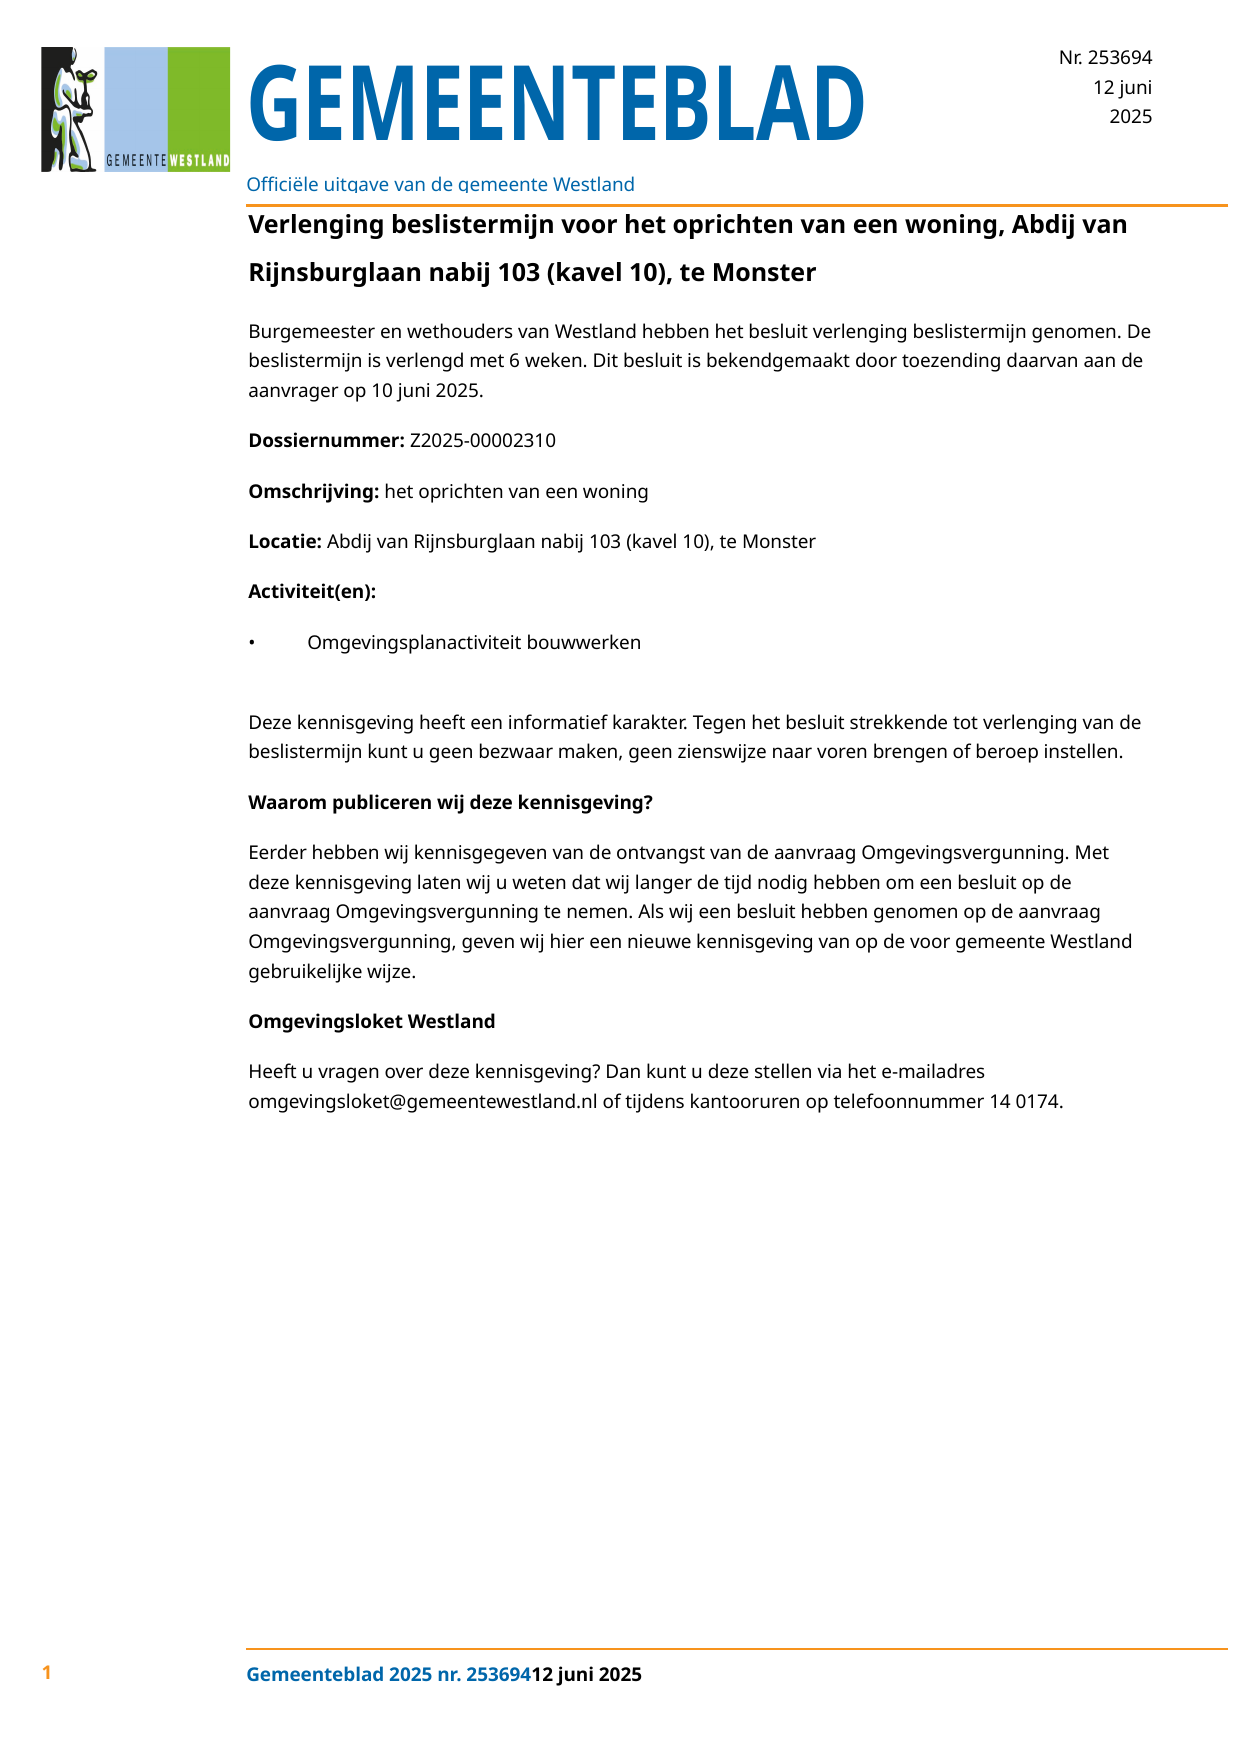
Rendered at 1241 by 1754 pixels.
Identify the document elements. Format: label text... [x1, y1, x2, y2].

picture [41, 47, 231, 172]
text Activiteit(en): [248, 579, 1152, 604]
list Omgevingsplanactiviteit bouwwerken [248, 629, 1152, 655]
text Waarom publiceren wij deze kennisgeving? [248, 789, 1152, 815]
text Burgemeester en wethouders van Westland hebben het besluit verlenging beslistermijn genomen. De beslistermijn is verlengd met 6 weken. Dit besluit is bekendgemaakt door toezending daarvan aan de aanvrager op 10 juni 2025. [248, 318, 1152, 403]
text Locatie: Abdij van Rijnsburglaan nabij 103 (kavel 10), te Monster [248, 528, 1152, 554]
text Deze kennisgeving heeft een informatief karakter. Tegen het besluit strekkende tot verlenging van de beslistermijn kunt u geen bezwaar maken, geen zienswijze naar voren brengen of beroep instellen. [248, 709, 1152, 764]
text Dossiernummer: Z2025-00002310 [248, 427, 1152, 453]
text Omgevingsloket Westland [248, 1008, 1152, 1034]
text Eerder hebben wij kennisgegeven van de ontvangst van de aanvraag Omgevingsvergunning. Met deze kennisgeving laten wij u weten dat wij langer de tijd nodig hebben om een besluit op de aanvraag Omgevingsvergunning te nemen. Als wij een besluit hebben genomen op de aanvraag Omgevingsvergunning, geven wij hier een nieuwe kennisgeving van op de voor gemeente Westland gebruikelijke wijze. [248, 839, 1152, 984]
text Omschrijving: het oprichten van een woning [248, 478, 1152, 504]
text Heeft u vragen over deze kennisgeving? Dan kunt u deze stellen via het e-mailadres omgevingsloket@gemeentewestland.nl of tijdens kantooruren op telefoonnummer 14 0174. [248, 1059, 1152, 1114]
text Verlenging beslistermijn voor het oprichten van een woning, Abdij van Rijnsburglaan nabij 103 (kavel 10), te Monster [248, 207, 1152, 288]
